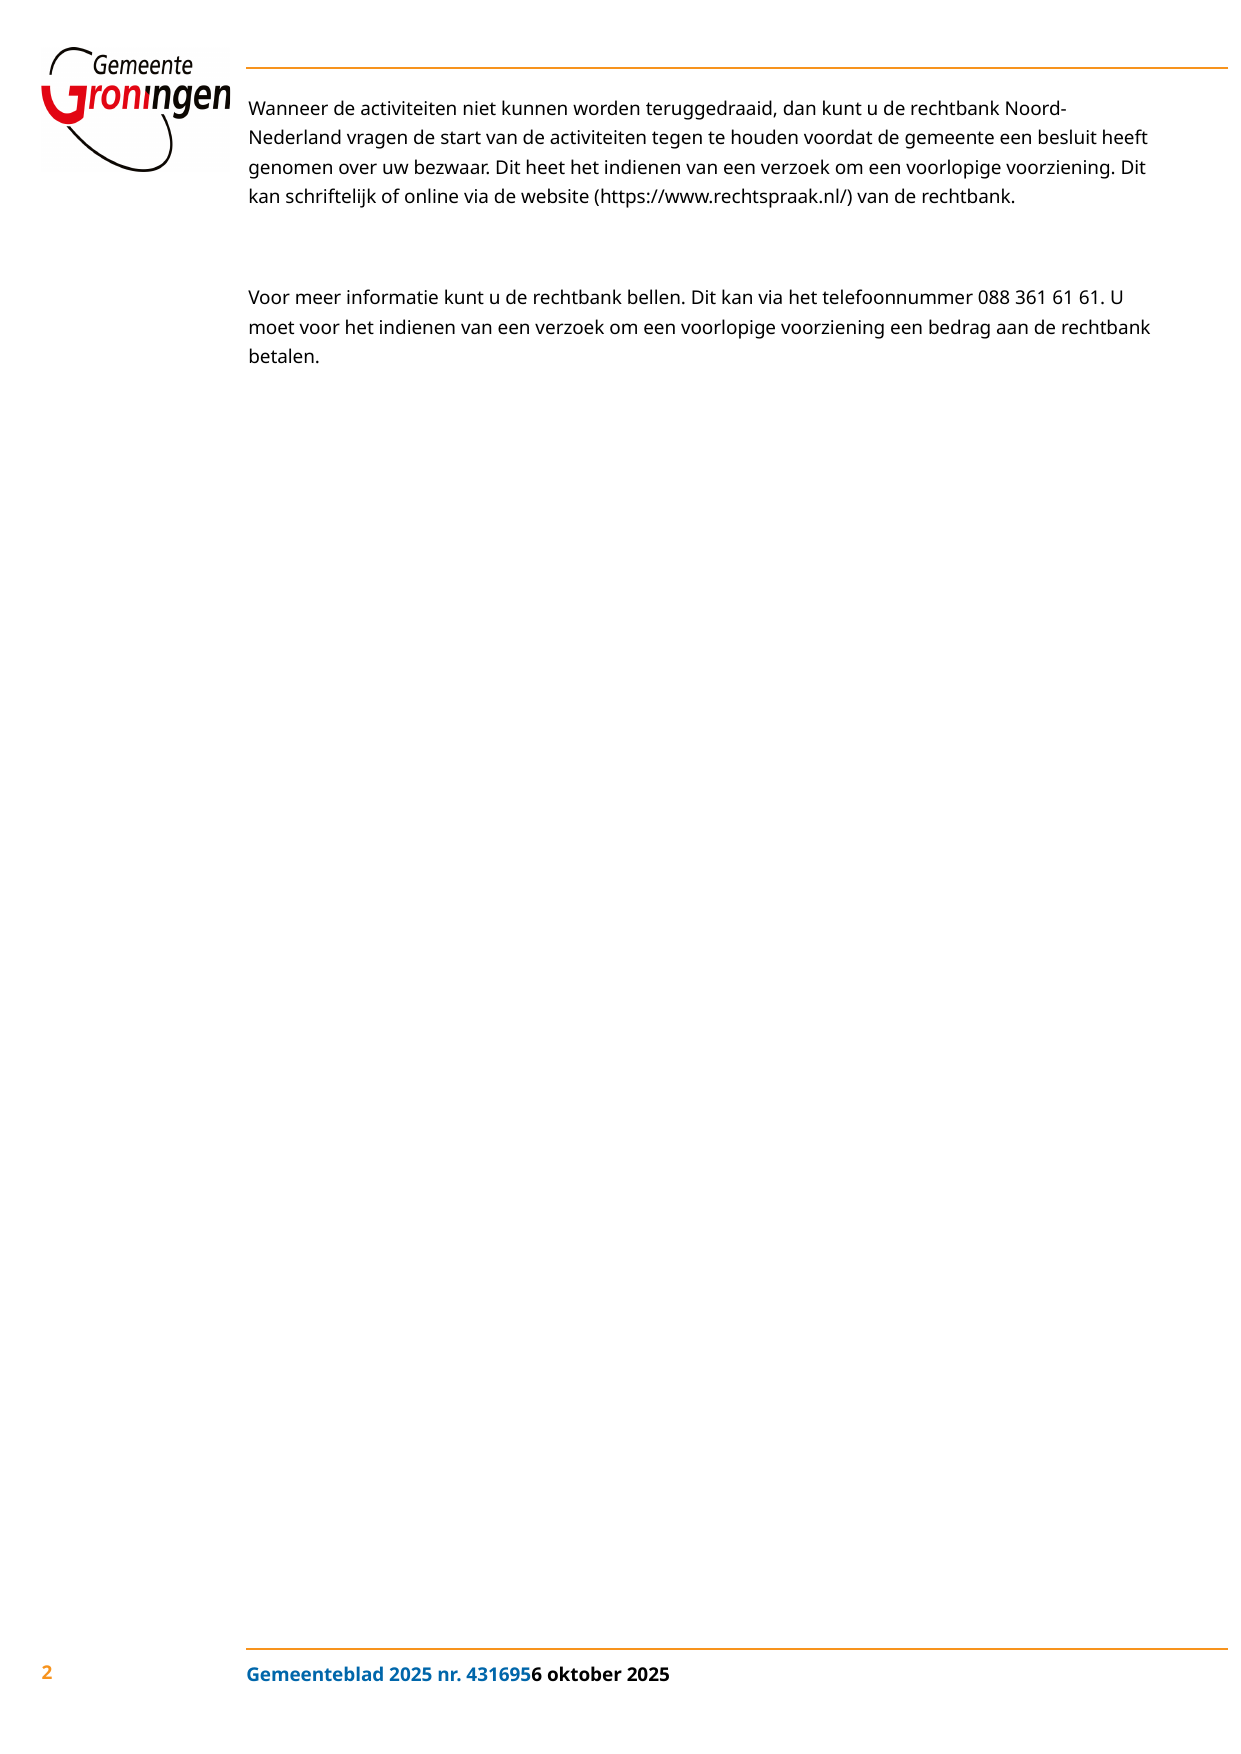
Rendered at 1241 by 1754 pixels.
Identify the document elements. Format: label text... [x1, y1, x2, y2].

picture [41, 47, 231, 172]
text Wanneer de activiteiten niet kunnen worden teruggedraaid, dan kunt u de rechtbank Noord-Nederland vragen de start van de activiteiten tegen te houden voordat de gemeente een besluit heeft genomen over uw bezwaar. Dit heet het indienen van een verzoek om een voorlopige voorziening. Dit kan schriftelijk of online via de website (https://www.rechtspraak.nl/) van de rechtbank. [248, 95, 1152, 209]
text Voor meer informatie kunt u de rechtbank bellen. Dit kan via het telefoonnummer 088 361 61 61. U moet voor het indienen van een verzoek om een voorlopige voorziening een bedrag aan de rechtbank betalen. [248, 284, 1152, 369]
